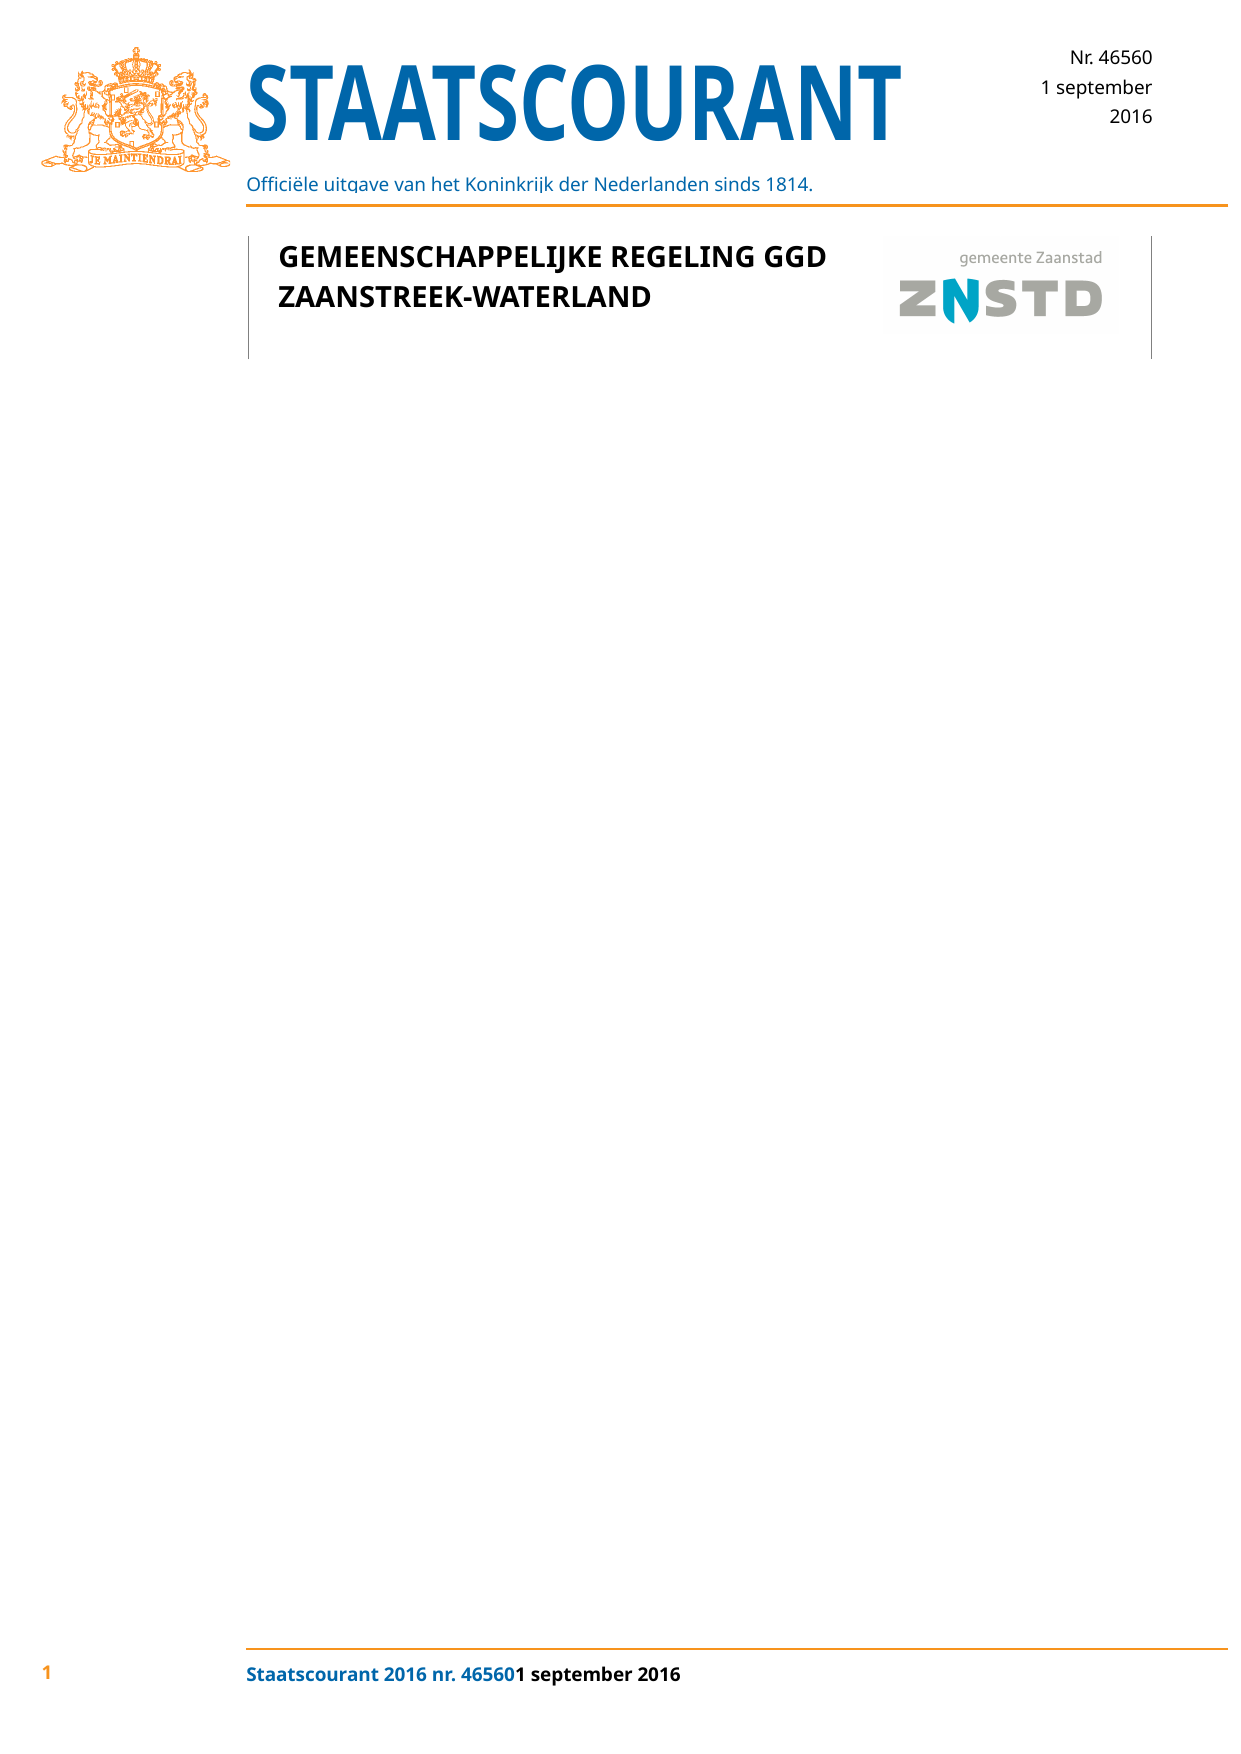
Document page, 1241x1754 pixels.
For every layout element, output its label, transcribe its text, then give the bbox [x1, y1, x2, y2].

table_header [850, 236, 1151, 359]
picture [882, 236, 1119, 334]
picture [41, 47, 231, 172]
table_header GEMEENSCHAPPELIJKE REGELING GGD ZAANSTREEK-WATERLAND [249, 236, 850, 359]
